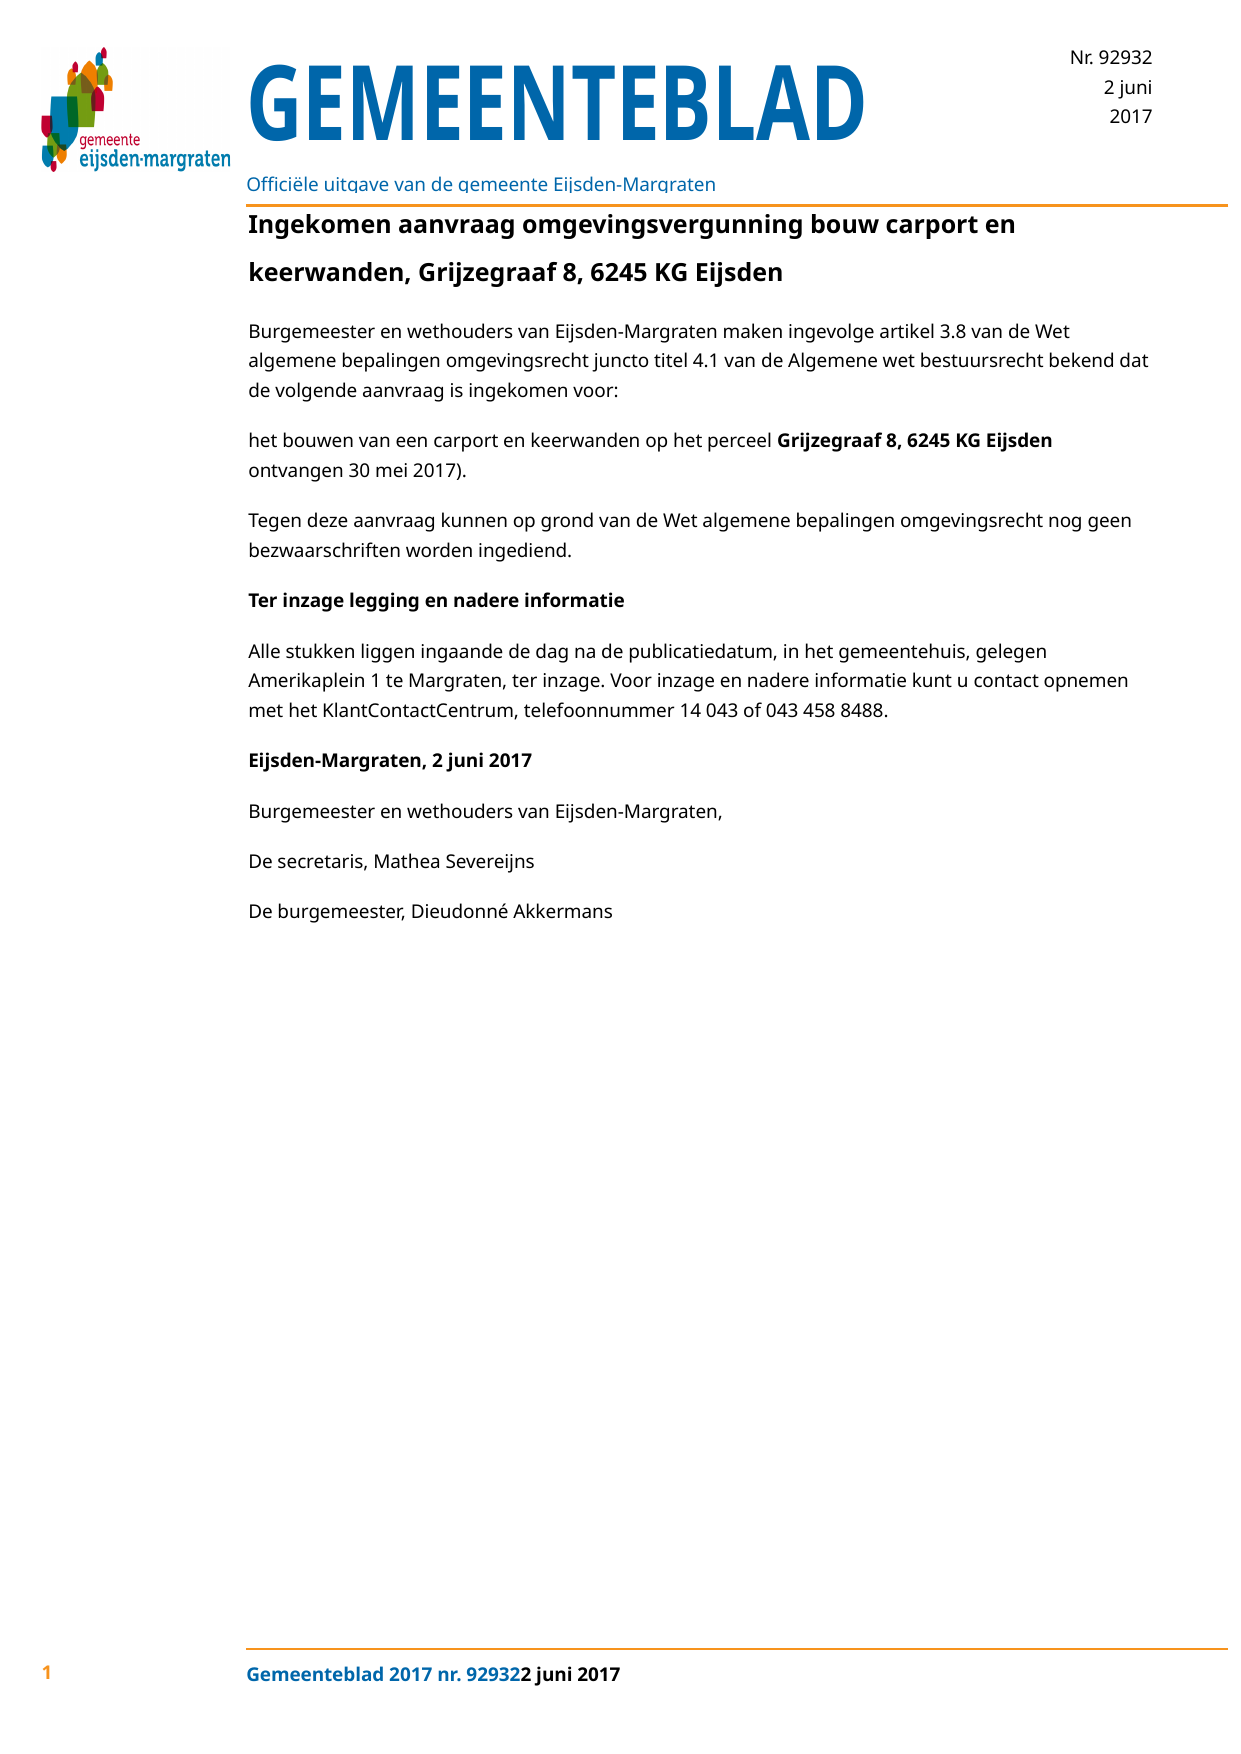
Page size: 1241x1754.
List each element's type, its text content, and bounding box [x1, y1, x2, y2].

text De burgemeester, Dieudonné Akkermans [248, 899, 1152, 924]
text Ter inzage legging en nadere informatie [248, 587, 1152, 613]
text Alle stukken liggen ingaande de dag na de publicatiedatum, in het gemeentehuis, gelegen Amerikaplein 1 te Margraten, ter inzage. Voor inzage en nadere informatie kunt u contact opnemen met het KlantContactCentrum, telefoonnummer 14 043 of 043 458 8488. [248, 638, 1152, 723]
text Burgemeester en wethouders van Eijsden-Margraten, [248, 798, 1152, 824]
text De secretaris, Mathea Severeijns [248, 848, 1152, 874]
text Eijsden-Margraten, 2 juni 2017 [248, 747, 1152, 773]
text het bouwen van een carport en keerwanden op het perceel Grijzegraaf 8, 6245 KG Eijsden ontvangen 30 mei 2017). [248, 427, 1152, 483]
picture [41, 47, 231, 172]
text Burgemeester en wethouders van Eijsden-Margraten maken ingevolge artikel 3.8 van de Wet algemene bepalingen omgevingsrecht juncto titel 4.1 van de Algemene wet bestuursrecht bekend dat de volgende aanvraag is ingekomen voor: [248, 318, 1152, 403]
text Tegen deze aanvraag kunnen op grond van de Wet algemene bepalingen omgevingsrecht nog geen bezwaarschriften worden ingediend. [248, 507, 1152, 563]
text Ingekomen aanvraag omgevingsvergunning bouw carport en keerwanden, Grijzegraaf 8, 6245 KG Eijsden [248, 207, 1152, 288]
